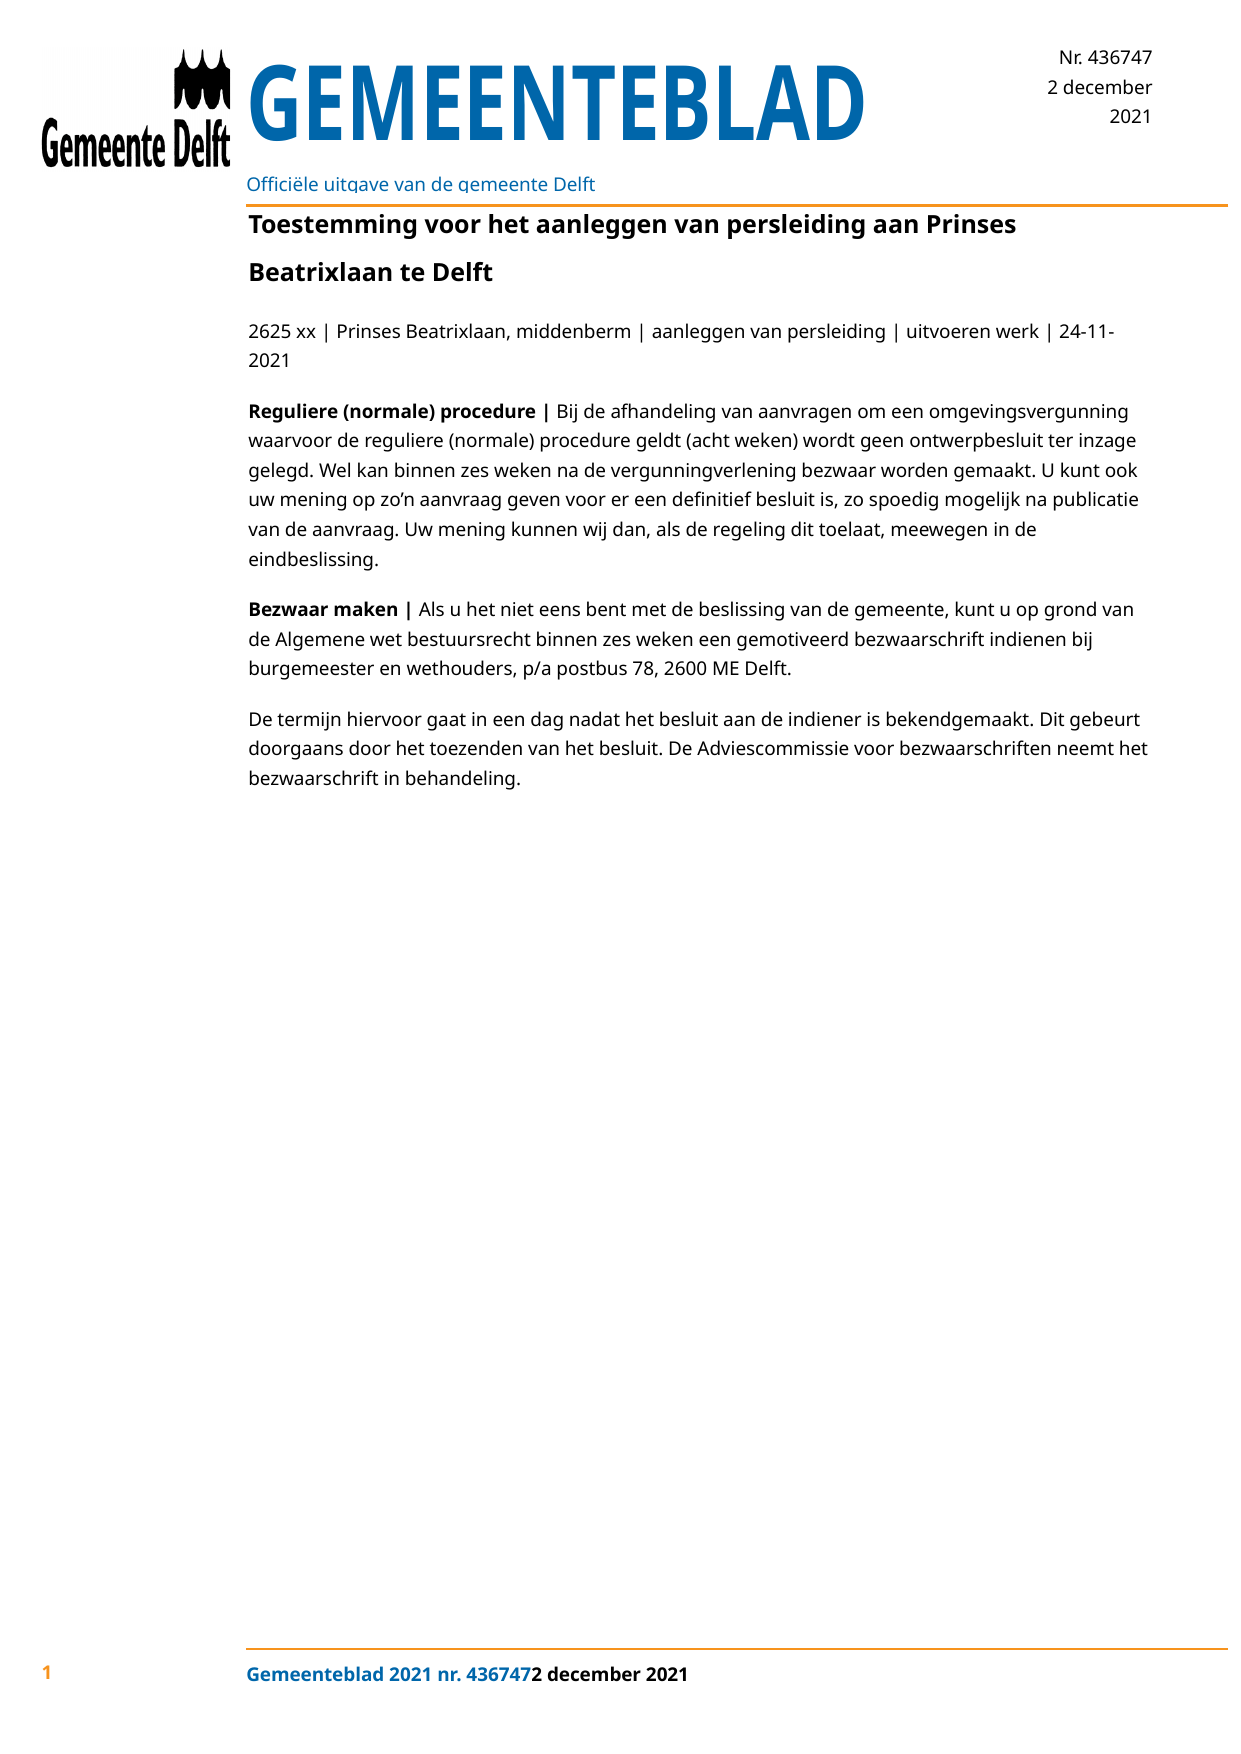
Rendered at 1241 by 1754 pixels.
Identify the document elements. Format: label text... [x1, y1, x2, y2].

text De termijn hiervoor gaat in een dag nadat het besluit aan de indiener is bekendgemaakt. Dit gebeurt doorgaans door het toezenden van het besluit. De Adviescommissie voor bezwaarschriften neemt het bezwaarschrift in behandeling. [248, 706, 1152, 791]
text Reguliere (normale) procedure | Bij de afhandeling van aanvragen om een omgevingsvergunning waarvoor de reguliere (normale) procedure geldt (acht weken) wordt geen ontwerpbesluit ter inzage gelegd. Wel kan binnen zes weken na de vergunningverlening bezwaar worden gemaakt. U kunt ook uw mening op zo’n aanvraag geven voor er een definitief besluit is, zo spoedig mogelijk na publicatie van de aanvraag. Uw mening kunnen wij dan, als de regeling dit toelaat, meewegen in de eindbeslissing. [248, 398, 1152, 572]
picture [41, 47, 231, 172]
text Toestemming voor het aanleggen van persleiding aan Prinses Beatrixlaan te Delft [248, 207, 1152, 288]
text 2625 xx | Prinses Beatrixlaan, middenberm | aanleggen van persleiding | uitvoeren werk | 24-11-2021 [248, 318, 1152, 373]
text Bezwaar maken | Als u het niet eens bent met de beslissing van de gemeente, kunt u op grond van de Algemene wet bestuursrecht binnen zes weken een gemotiveerd bezwaarschrift indienen bij burgemeester en wethouders, p/a postbus 78, 2600 ME Delft. [248, 596, 1152, 681]
